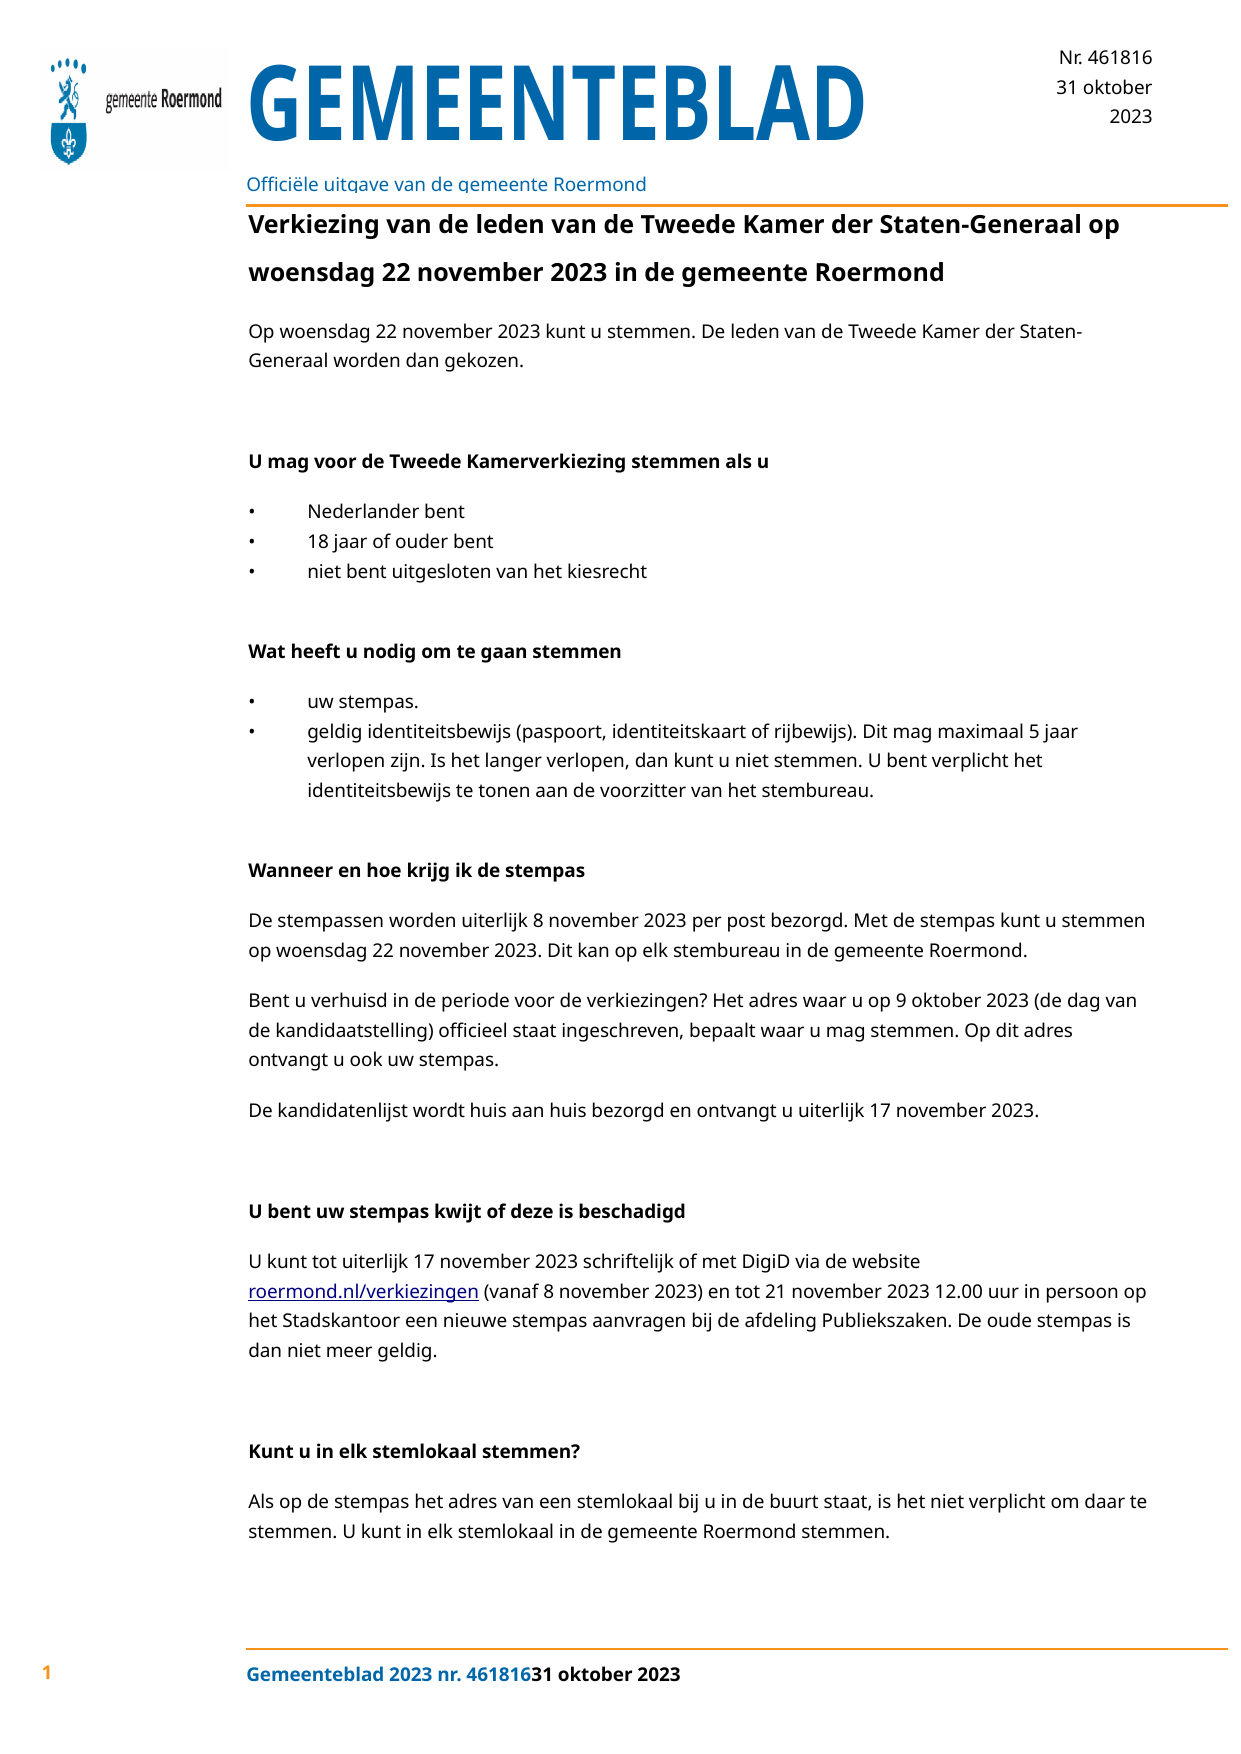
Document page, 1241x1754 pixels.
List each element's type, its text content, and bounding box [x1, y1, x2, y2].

text Bent u verhuisd in de periode voor de verkiezingen? Het adres waar u op 9 oktober 2023 (de dag van de kandidaatstelling) officieel staat ingeschreven, bepaalt waar u mag stemmen. Op dit adres ontvangt u ook uw stempas. [248, 987, 1152, 1072]
list niet bent uitgesloten van het kiesrecht [248, 558, 1152, 584]
text U kunt tot uiterlijk 17 november 2023 schriftelijk of met DigiD via de website roermond.nl/verkiezingen (vanaf 8 november 2023) en tot 21 november 2023 12.00 uur in persoon op het Stadskantoor een nieuwe stempas aanvragen bij de afdeling Publiekszaken. De oude stempas is dan niet meer geldig. [248, 1248, 1152, 1363]
text De kandidatenlijst wordt huis aan huis bezorgd en ontvangt u uiterlijk 17 november 2023. [248, 1097, 1152, 1123]
text U mag voor de Tweede Kamerverkiezing stemmen als u [248, 448, 1152, 474]
text Wat heeft u nodig om te gaan stemmen [248, 638, 1152, 664]
list geldig identiteitsbewijs (paspoort, identiteitskaart of rijbewijs). Dit mag maximaal 5 jaar verlopen zijn. Is het langer verlopen, dan kunt u niet stemmen. U bent verplicht het identiteitsbewijs te tonen aan de voorzitter van het stembureau. [248, 718, 1152, 803]
list uw stempas. [248, 688, 1152, 714]
text Wanneer en hoe krijg ik de stempas [248, 857, 1152, 883]
text Kunt u in elk stemlokaal stemmen? [248, 1438, 1152, 1464]
text Op woensdag 22 november 2023 kunt u stemmen. De leden van de Tweede Kamer der Staten-Generaal worden dan gekozen. [248, 318, 1152, 373]
picture [41, 47, 231, 172]
text De stempassen worden uiterlijk 8 november 2023 per post bezorgd. Met de stempas kunt u stemmen op woensdag 22 november 2023. Dit kan op elk stembureau in de gemeente Roermond. [248, 907, 1152, 963]
text U bent uw stempas kwijt of deze is beschadigd [248, 1198, 1152, 1224]
text Als op de stempas het adres van een stemlokaal bij u in de buurt staat, is het niet verplicht om daar te stemmen. U kunt in elk stemlokaal in de gemeente Roermond stemmen. [248, 1488, 1152, 1544]
text Verkiezing van de leden van de Tweede Kamer der Staten-Generaal op woensdag 22 november 2023 in de gemeente Roermond [248, 207, 1152, 288]
list Nederlander bent [248, 499, 1152, 524]
list 18 jaar of ouder bent [248, 528, 1152, 554]
